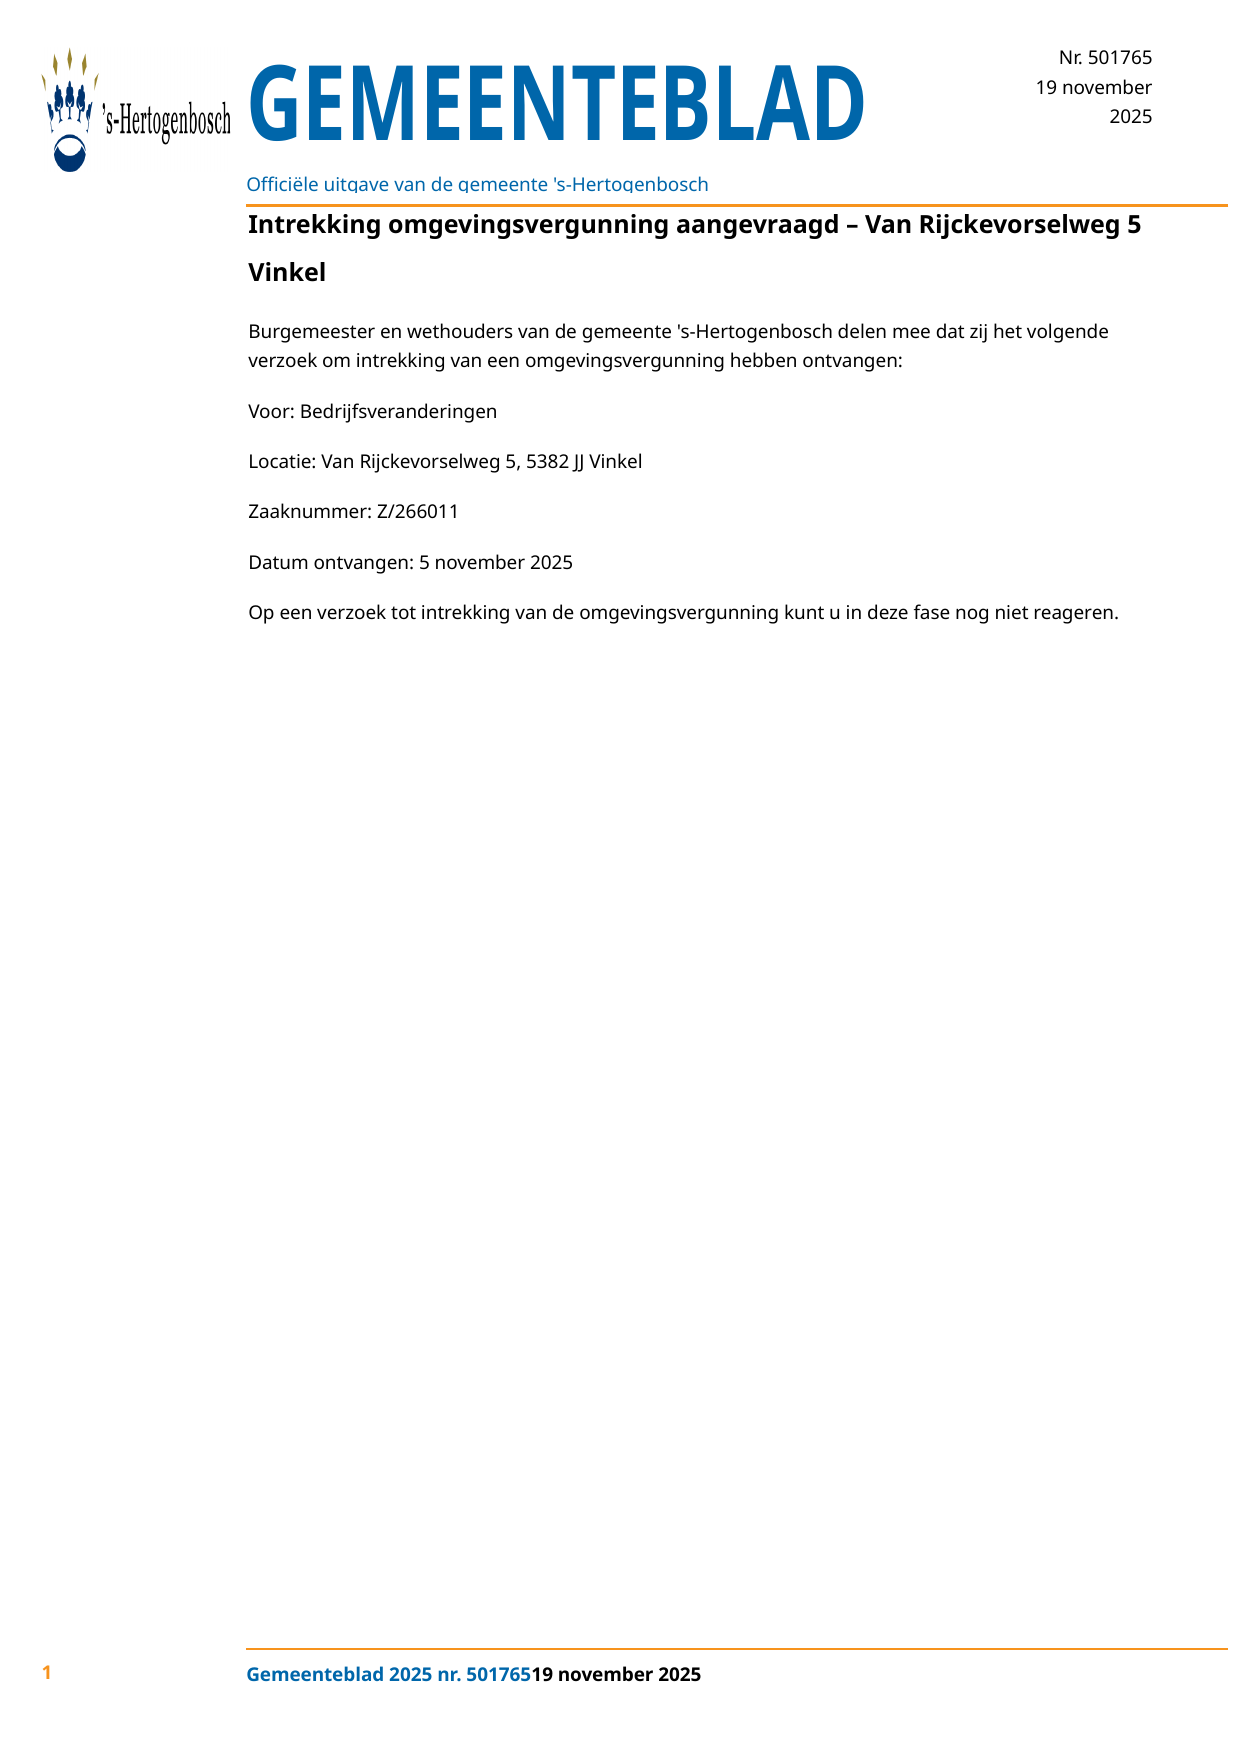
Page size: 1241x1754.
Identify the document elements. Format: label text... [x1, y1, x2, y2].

text Voor: Bedrijfsveranderingen [248, 398, 1152, 424]
text Burgemeester en wethouders van de gemeente 's-Hertogenbosch delen mee dat zij het volgende verzoek om intrekking van een omgevingsvergunning hebben ontvangen: [248, 318, 1152, 373]
text Locatie: Van Rijckevorselweg 5, 5382 JJ Vinkel [248, 448, 1152, 474]
text Zaaknummer: Z/266011 [248, 499, 1152, 524]
picture [41, 47, 231, 172]
text Datum ontvangen: 5 november 2025 [248, 549, 1152, 575]
text Op een verzoek tot intrekking van de omgevingsvergunning kunt u in deze fase nog niet reageren. [248, 599, 1152, 625]
text Intrekking omgevingsvergunning aangevraagd – Van Rijckevorselweg 5 Vinkel [248, 207, 1152, 288]
